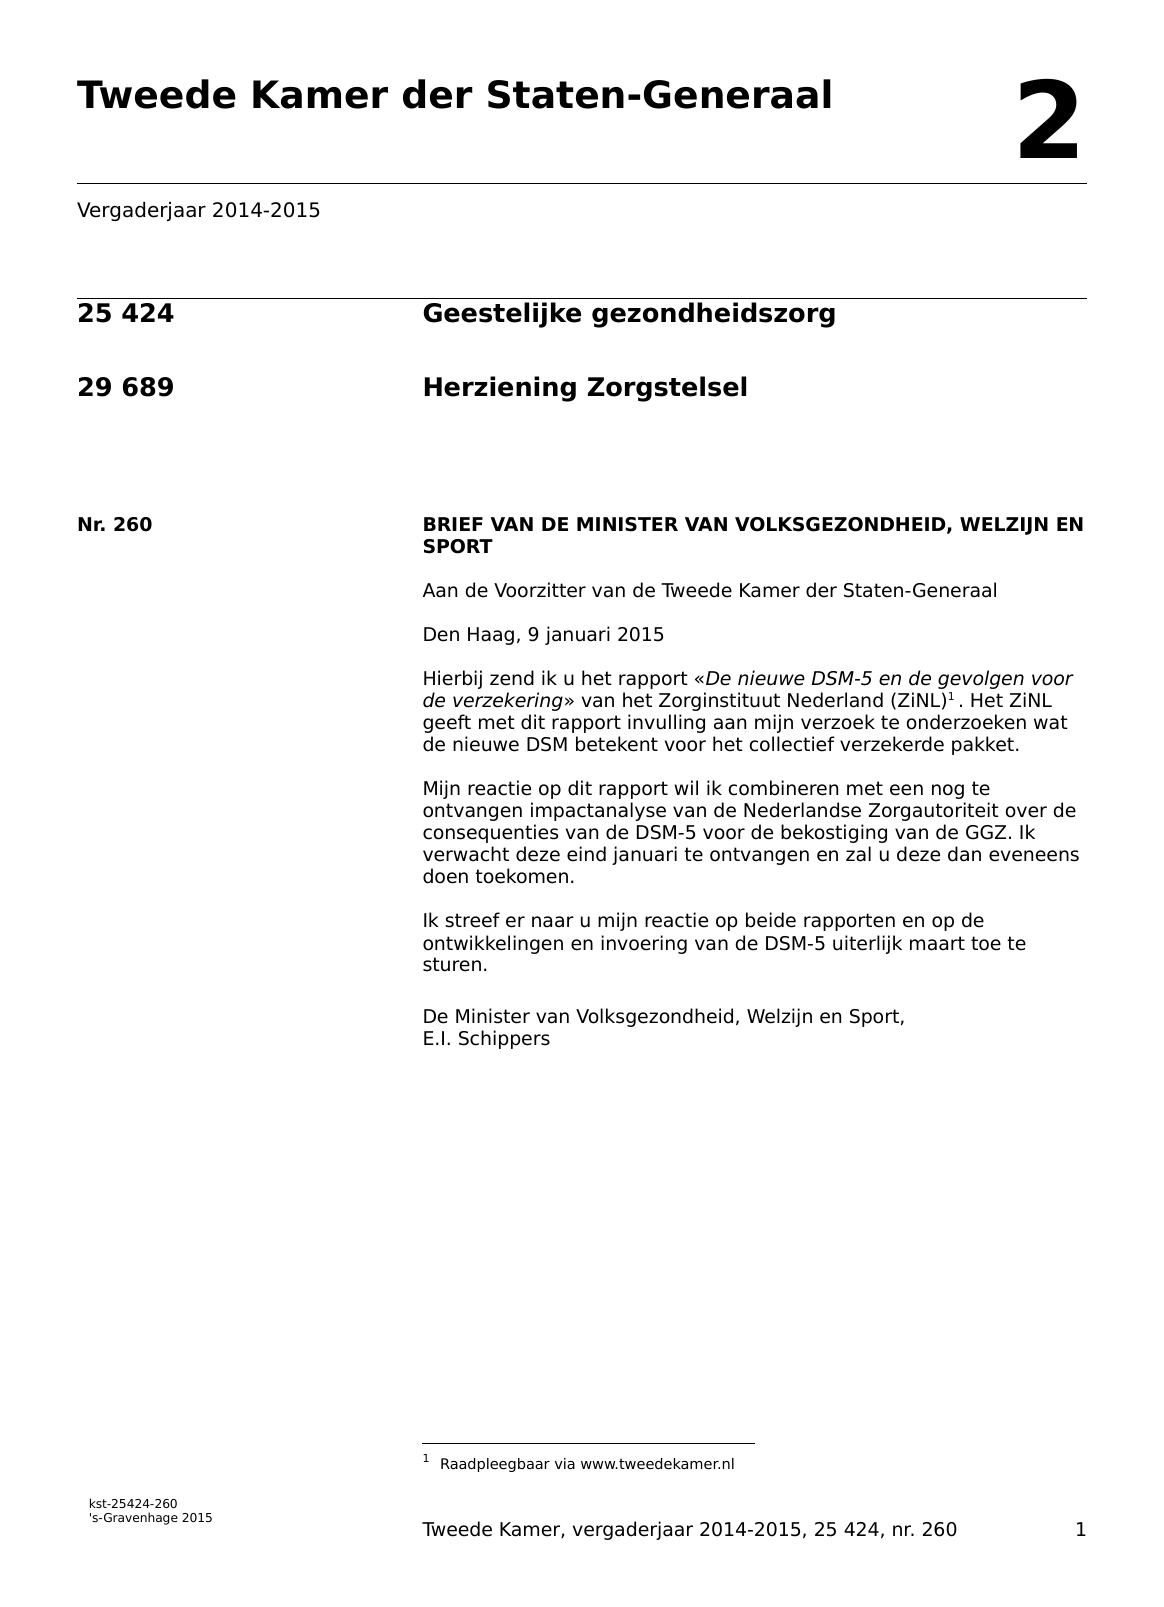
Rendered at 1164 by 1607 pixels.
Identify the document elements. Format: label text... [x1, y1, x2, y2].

subtitle 29 689 Herziening Zorgstelsel [77, 373, 1087, 403]
text Hierbij zend ik u het rapport «De nieuwe DSM-5 en de gevolgen voor de verzekering» van het Zorginstituut Nederland (ZiNL). Het ZiNL geeft met dit rapport invulling aan mijn verzoek te onderzoeken wat de nieuwe DSM betekent voor het collectief verzekerde pakket. [422, 668, 1087, 756]
text kst-25424-260 [88, 1497, 323, 1511]
text Raadpleegbaar via www.tweedekamer.nl [422, 1452, 1087, 1474]
text 's-Gravenhage 2015 [88, 1511, 323, 1525]
subtitle Nr. 260 BRIEF VAN DE MINISTER VAN VOLKSGEZONDHEID, WELZIJN EN SPORT [77, 514, 1087, 558]
text Ik streef er naar u mijn reactie op beide rapporten en op de ontwikkelingen en invoering van de DSM-5 uiterlijk maart toe te sturen. [422, 910, 1087, 976]
table_header Tweede Kamer der Staten-Generaal [77, 59, 886, 183]
text De Minister van Volksgezondheid, Welzijn en Sport, E.I. Schippers [422, 1006, 1087, 1050]
text Aan de Voorzitter van de Tweede Kamer der Staten-Generaal [422, 580, 1087, 602]
subtitle 25 424 Geestelijke gezondheidszorg [77, 299, 1087, 329]
table_header 2 [886, 59, 1087, 183]
text Mijn reactie op dit rapport wil ik combineren met een nog te ontvangen impactanalyse van de Nederlandse Zorgautoriteit over de consequenties van de DSM-5 voor de bekostiging van de GGZ. Ik verwacht deze eind januari te ontvangen en zal u deze dan eveneens doen toekomen. [422, 778, 1087, 888]
text Den Haag, 9 januari 2015 [422, 624, 1087, 646]
table_cell Vergaderjaar 2014-2015 [77, 184, 1087, 298]
